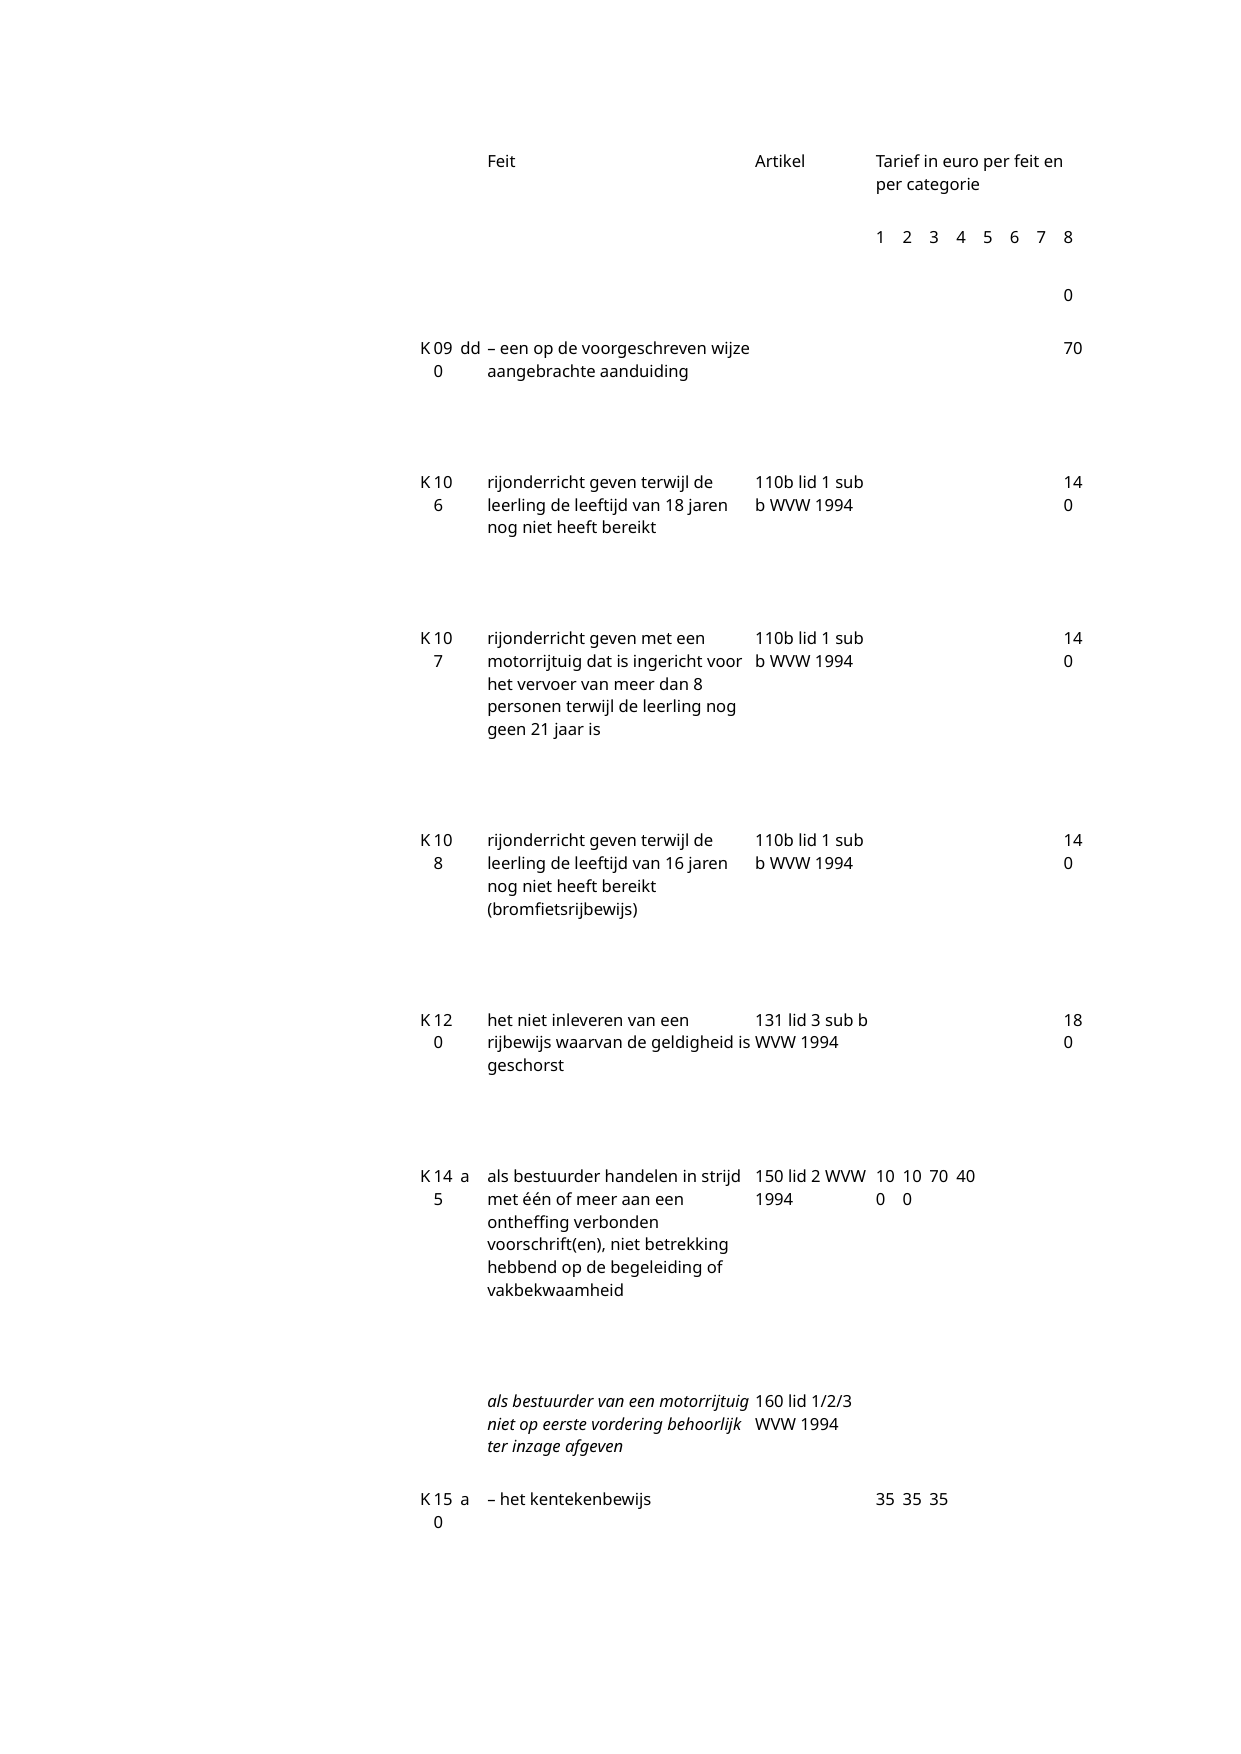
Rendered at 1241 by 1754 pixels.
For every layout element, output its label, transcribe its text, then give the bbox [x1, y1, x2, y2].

table_cell [487, 950, 755, 1008]
table_cell [903, 771, 929, 829]
table_cell [1010, 1106, 1036, 1165]
table_cell [755, 1331, 876, 1389]
table_cell [903, 1106, 929, 1165]
table_cell 70 [1063, 337, 1090, 412]
table_cell [903, 412, 929, 470]
table_cell [460, 829, 487, 950]
table_cell [460, 470, 487, 568]
table_cell als bestuurder handelen in strijd met één of meer aan een ontheffing verbonden voorschrift(en), niet betrekking hebbend op de begeleiding of vakbekwaamheid [487, 1165, 755, 1331]
table_cell [433, 1390, 460, 1488]
table_cell [876, 771, 902, 829]
table_cell [1010, 1331, 1036, 1389]
table_cell [1010, 569, 1036, 627]
table_cell [487, 1331, 755, 1389]
table_cell [460, 412, 487, 470]
table_cell [929, 1106, 956, 1165]
table_cell [420, 1390, 433, 1488]
table_cell [460, 771, 487, 829]
table_cell [1010, 1165, 1036, 1331]
table_cell [755, 771, 876, 829]
table_cell [983, 1390, 1009, 1488]
table_cell [433, 225, 460, 284]
table_cell [903, 1331, 929, 1389]
table_cell [1010, 1390, 1036, 1488]
table_cell K [420, 1008, 433, 1106]
table_header Artikel [755, 150, 876, 225]
table_cell 4 [956, 225, 983, 284]
table_cell [755, 1106, 876, 1165]
table_cell [420, 225, 433, 284]
table_cell 145 [433, 1165, 460, 1331]
table_cell [420, 771, 433, 829]
table_cell 35 [929, 1488, 956, 1563]
table_cell [1010, 470, 1036, 568]
table_cell [1010, 1008, 1036, 1106]
table_cell [460, 1008, 487, 1106]
table_cell 35 [876, 1488, 902, 1563]
table_cell [876, 569, 902, 627]
table_cell 140 [1063, 627, 1090, 771]
table_cell [460, 569, 487, 627]
table_cell [903, 569, 929, 627]
table_cell K [420, 1165, 433, 1331]
table_cell [956, 569, 983, 627]
table_cell [433, 771, 460, 829]
table_cell 131 lid 3 sub b WVW 1994 [755, 1008, 876, 1106]
table_cell 110b lid 1 sub b WVW 1994 [755, 829, 876, 950]
table_cell [1036, 1106, 1063, 1165]
table_cell K [420, 470, 433, 568]
table_cell [903, 829, 929, 950]
table_cell 110b lid 1 sub b WVW 1994 [755, 470, 876, 568]
table_cell [903, 337, 929, 412]
table_cell 120 [433, 1008, 460, 1106]
table_cell [1036, 1390, 1063, 1488]
table_cell [929, 1008, 956, 1106]
table_cell [460, 225, 487, 284]
table_cell 70 [929, 1165, 956, 1331]
table_cell [956, 1106, 983, 1165]
table_header Feit [487, 150, 755, 225]
table_cell [1036, 412, 1063, 470]
table_cell K [420, 829, 433, 950]
table_cell dd [460, 337, 487, 412]
table_cell [956, 950, 983, 1008]
table_cell 108 [433, 829, 460, 950]
table_cell [1063, 1106, 1090, 1165]
table_cell [929, 412, 956, 470]
table_cell 2 [903, 225, 929, 284]
table_cell 0 [1063, 284, 1090, 337]
table_cell 8 [1063, 225, 1090, 284]
table_cell – het kentekenbewijs [487, 1488, 755, 1563]
table_cell [1036, 829, 1063, 950]
table_cell [420, 412, 433, 470]
table_cell [433, 569, 460, 627]
table_cell [876, 627, 902, 771]
table_cell [755, 950, 876, 1008]
table_cell [1010, 771, 1036, 829]
table_cell [1063, 412, 1090, 470]
table_cell [755, 569, 876, 627]
table_cell [1036, 284, 1063, 337]
table_cell [876, 950, 902, 1008]
table_cell [755, 412, 876, 470]
table_cell [876, 470, 902, 568]
table_cell 100 [876, 1165, 902, 1331]
table_cell [929, 284, 956, 337]
table_cell [903, 1008, 929, 1106]
table_cell [956, 1390, 983, 1488]
table_cell [956, 627, 983, 771]
table_cell [420, 569, 433, 627]
table_cell [903, 950, 929, 1008]
table_cell [755, 337, 876, 412]
table_cell [1010, 1488, 1036, 1563]
table_cell 107 [433, 627, 460, 771]
table_cell [487, 569, 755, 627]
table_cell [929, 950, 956, 1008]
table_header [420, 150, 433, 225]
table_header [433, 150, 460, 225]
table_cell K [420, 627, 433, 771]
table_cell [487, 225, 755, 284]
table_cell [956, 771, 983, 829]
table_cell [460, 627, 487, 771]
table_cell [876, 829, 902, 950]
table_cell [903, 284, 929, 337]
table_cell [983, 284, 1009, 337]
table_cell [1010, 950, 1036, 1008]
table_cell 7 [1036, 225, 1063, 284]
table_cell a [460, 1488, 487, 1563]
table_cell [1036, 470, 1063, 568]
table_cell 3 [929, 225, 956, 284]
table_cell [956, 337, 983, 412]
table_cell [1036, 337, 1063, 412]
table_cell [956, 829, 983, 950]
table_cell [460, 950, 487, 1008]
table_cell [929, 1331, 956, 1389]
table_header [460, 150, 487, 225]
table_cell [487, 1106, 755, 1165]
table_cell [1063, 771, 1090, 829]
table_cell [983, 1165, 1009, 1331]
table_cell [433, 412, 460, 470]
table_cell [876, 1106, 902, 1165]
table_cell [1036, 1008, 1063, 1106]
table_cell [983, 1488, 1009, 1563]
table_cell [929, 337, 956, 412]
table_cell 6 [1010, 225, 1036, 284]
table_cell als bestuurder van een motorrijtuig niet op eerste vordering behoorlijk ter inzage afgeven [487, 1390, 755, 1488]
table_cell [983, 569, 1009, 627]
table_cell [460, 1106, 487, 1165]
table_cell – een op de voorgeschreven wijze aangebrachte aanduiding [487, 337, 755, 412]
table_cell [433, 1106, 460, 1165]
table_cell 35 [903, 1488, 929, 1563]
table_cell [460, 1390, 487, 1488]
table_cell 140 [1063, 470, 1090, 568]
table_cell 106 [433, 470, 460, 568]
table_cell 40 [956, 1165, 983, 1331]
table_cell [1063, 1488, 1090, 1563]
table_cell 090 [433, 337, 460, 412]
table_cell [929, 771, 956, 829]
table_cell [876, 412, 902, 470]
table_cell [420, 1331, 433, 1389]
table_cell [1010, 337, 1036, 412]
table_cell [1063, 1331, 1090, 1389]
table_cell [755, 225, 876, 284]
table_cell [1063, 569, 1090, 627]
table_cell [983, 1008, 1009, 1106]
table_cell [983, 412, 1009, 470]
table_cell [983, 1331, 1009, 1389]
table_cell [487, 284, 755, 337]
table_cell 1 [876, 225, 902, 284]
table_cell 150 [433, 1488, 460, 1563]
table_cell [420, 284, 433, 337]
table_cell [433, 284, 460, 337]
table_cell [956, 284, 983, 337]
table_cell [755, 284, 876, 337]
table_cell [1010, 412, 1036, 470]
table_cell [487, 771, 755, 829]
table_cell 110b lid 1 sub b WVW 1994 [755, 627, 876, 771]
table_cell [433, 950, 460, 1008]
table_cell [876, 1008, 902, 1106]
table_cell [755, 1488, 876, 1563]
table_cell [1036, 771, 1063, 829]
table_cell [1036, 569, 1063, 627]
table_cell rijonderricht geven met een motorrijtuig dat is ingericht voor het vervoer van meer dan 8 personen terwijl de leerling nog geen 21 jaar is [487, 627, 755, 771]
table_cell [956, 470, 983, 568]
table_cell 150 lid 2 WVW 1994 [755, 1165, 876, 1331]
table_cell [433, 1331, 460, 1389]
table_cell [1010, 284, 1036, 337]
table_header Tarief in euro per feit en per categorie [876, 150, 1090, 225]
table_cell [929, 829, 956, 950]
table_cell [956, 1008, 983, 1106]
table_cell [929, 569, 956, 627]
table_cell [903, 627, 929, 771]
table_cell a [460, 1165, 487, 1331]
table_cell [1036, 1165, 1063, 1331]
table_cell [983, 337, 1009, 412]
table_cell [983, 829, 1009, 950]
table_cell [983, 950, 1009, 1008]
table_cell 180 [1063, 1008, 1090, 1106]
table_cell rijonderricht geven terwijl de leerling de leeftijd van 18 jaren nog niet heeft bereikt [487, 470, 755, 568]
table_cell [876, 1331, 902, 1389]
table_cell [1036, 1488, 1063, 1563]
table_cell [956, 1488, 983, 1563]
table_cell [1010, 829, 1036, 950]
table_cell K [420, 337, 433, 412]
table_cell [1063, 1165, 1090, 1331]
table_cell [983, 771, 1009, 829]
table_cell [983, 470, 1009, 568]
table_cell [487, 412, 755, 470]
table_cell [903, 1390, 929, 1488]
table_cell rijonderricht geven terwijl de leerling de leeftijd van 16 jaren nog niet heeft bereikt (bromfietsrijbewijs) [487, 829, 755, 950]
table_cell [983, 627, 1009, 771]
table_cell [876, 284, 902, 337]
table_cell [1036, 627, 1063, 771]
table_cell 5 [983, 225, 1009, 284]
table_cell [956, 412, 983, 470]
table_cell [1063, 950, 1090, 1008]
table_cell [903, 470, 929, 568]
table_cell [1063, 1390, 1090, 1488]
table_cell [929, 627, 956, 771]
table_cell [1036, 1331, 1063, 1389]
table_cell het niet inleveren van een rijbewijs waarvan de geldigheid is geschorst [487, 1008, 755, 1106]
table_cell 140 [1063, 829, 1090, 950]
table_cell [929, 1390, 956, 1488]
table_cell [956, 1331, 983, 1389]
table_cell [876, 337, 902, 412]
table_cell [420, 1106, 433, 1165]
table_cell [460, 284, 487, 337]
table_cell [983, 1106, 1009, 1165]
table_cell K [420, 1488, 433, 1563]
table_cell [929, 470, 956, 568]
table_cell [1036, 950, 1063, 1008]
table_cell [460, 1331, 487, 1389]
table_cell [420, 950, 433, 1008]
table_cell [876, 1390, 902, 1488]
table_cell [1010, 627, 1036, 771]
table_cell 100 [903, 1165, 929, 1331]
table_cell 160 lid 1/2/3 WVW 1994 [755, 1390, 876, 1488]
